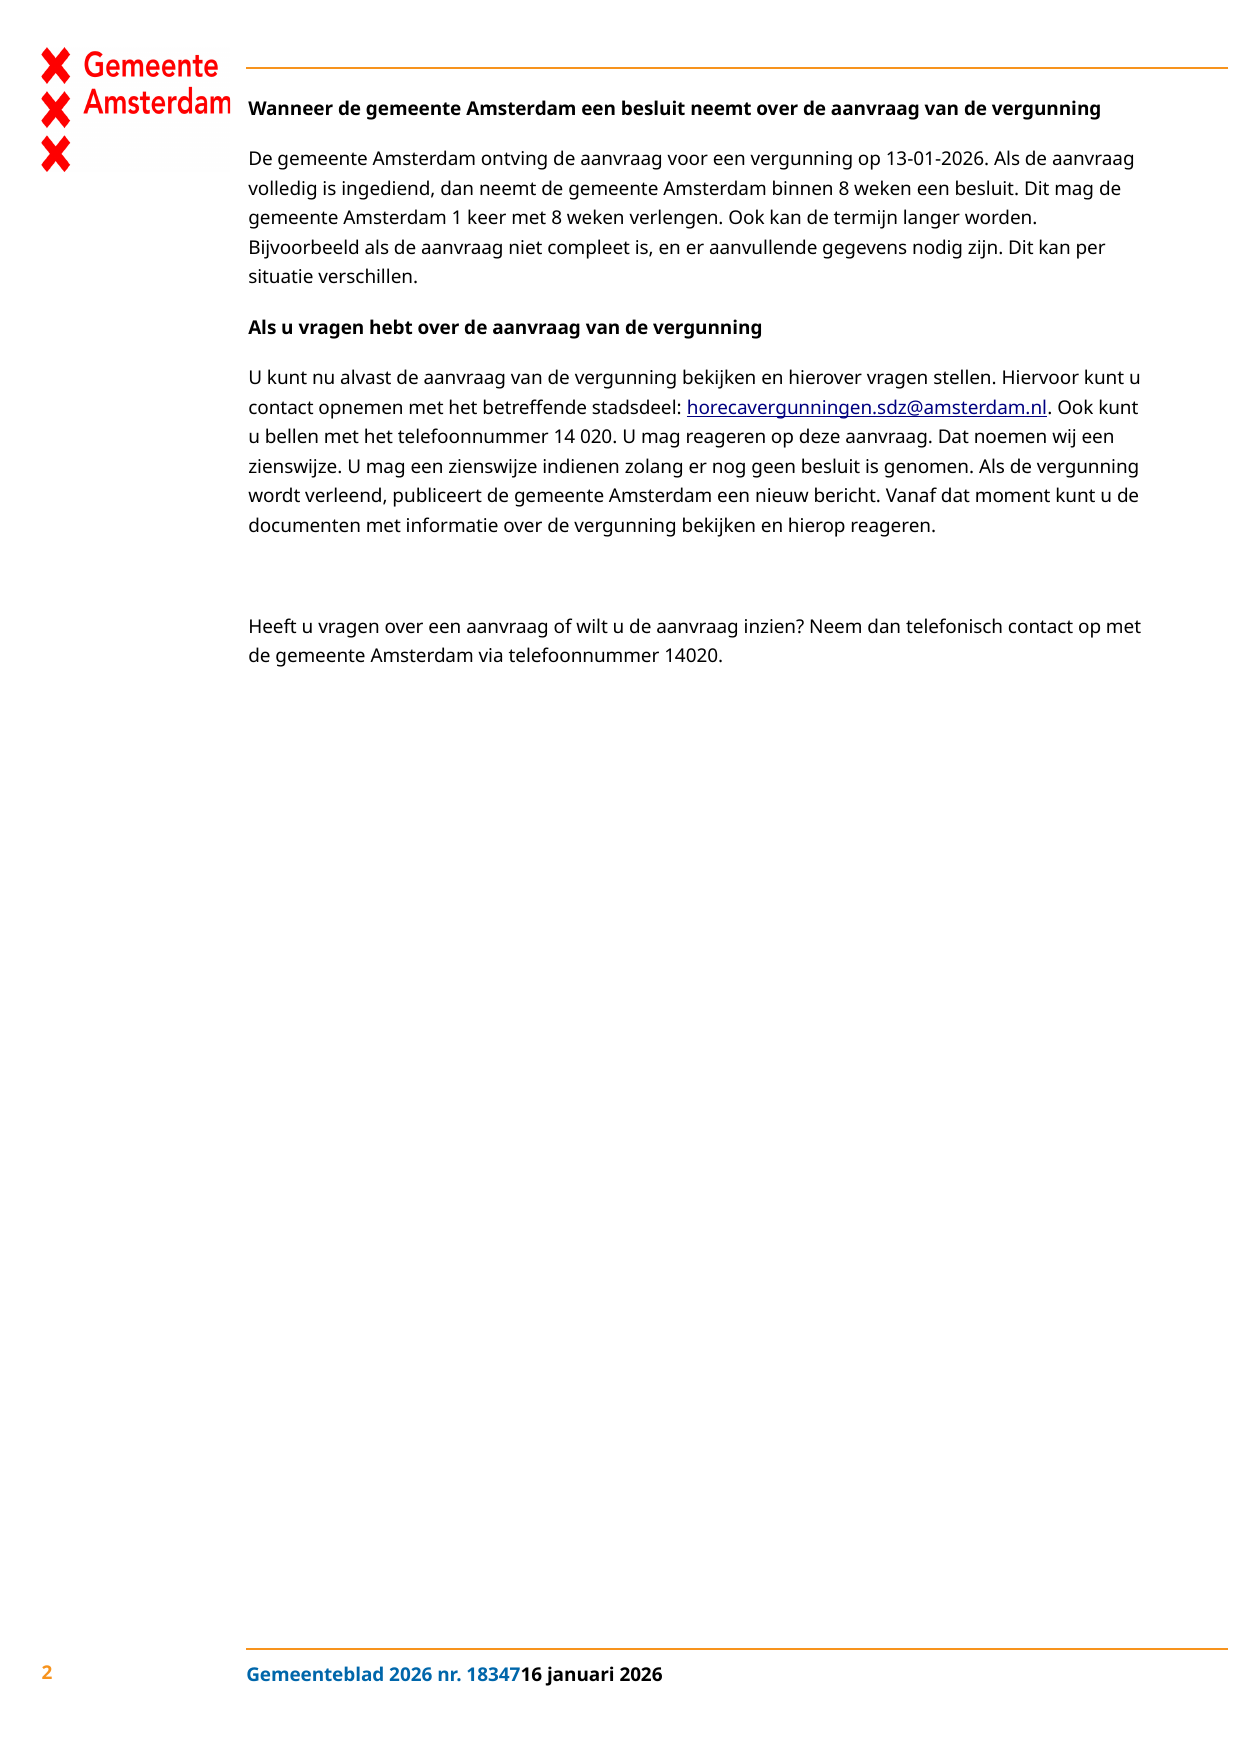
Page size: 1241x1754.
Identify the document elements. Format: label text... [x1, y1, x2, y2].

text Als u vragen hebt over de aanvraag van de vergunning [248, 314, 1152, 340]
picture [41, 47, 231, 172]
text U kunt nu alvast de aanvraag van de vergunning bekijken en hierover vragen stellen. Hiervoor kunt u contact opnemen met het betreffende stadsdeel: horecavergunningen.sdz@amsterdam.nl. Ook kunt u bellen met het telefoonnummer 14 020. U mag reageren op deze aanvraag. Dat noemen wij een zienswijze. U mag een zienswijze indienen zolang er nog geen besluit is genomen. Als de vergunning wordt verleend, publiceert de gemeente Amsterdam een nieuw bericht. Vanaf dat moment kunt u de documenten met informatie over de vergunning bekijken en hierop reageren. [248, 364, 1152, 538]
text Wanneer de gemeente Amsterdam een besluit neemt over de aanvraag van de vergunning [248, 95, 1152, 121]
text De gemeente Amsterdam ontving de aanvraag voor een vergunning op 13-01-2026. Als de aanvraag volledig is ingediend, dan neemt de gemeente Amsterdam binnen 8 weken een besluit. Dit mag de gemeente Amsterdam 1 keer met 8 weken verlengen. Ook kan de termijn langer worden. Bijvoorbeeld als de aanvraag niet compleet is, en er aanvullende gegevens nodig zijn. Dit kan per situatie verschillen. [248, 145, 1152, 289]
text Heeft u vragen over een aanvraag of wilt u de aanvraag inzien? Neem dan telefonisch contact op met de gemeente Amsterdam via telefoonnummer 14020. [248, 613, 1152, 668]
